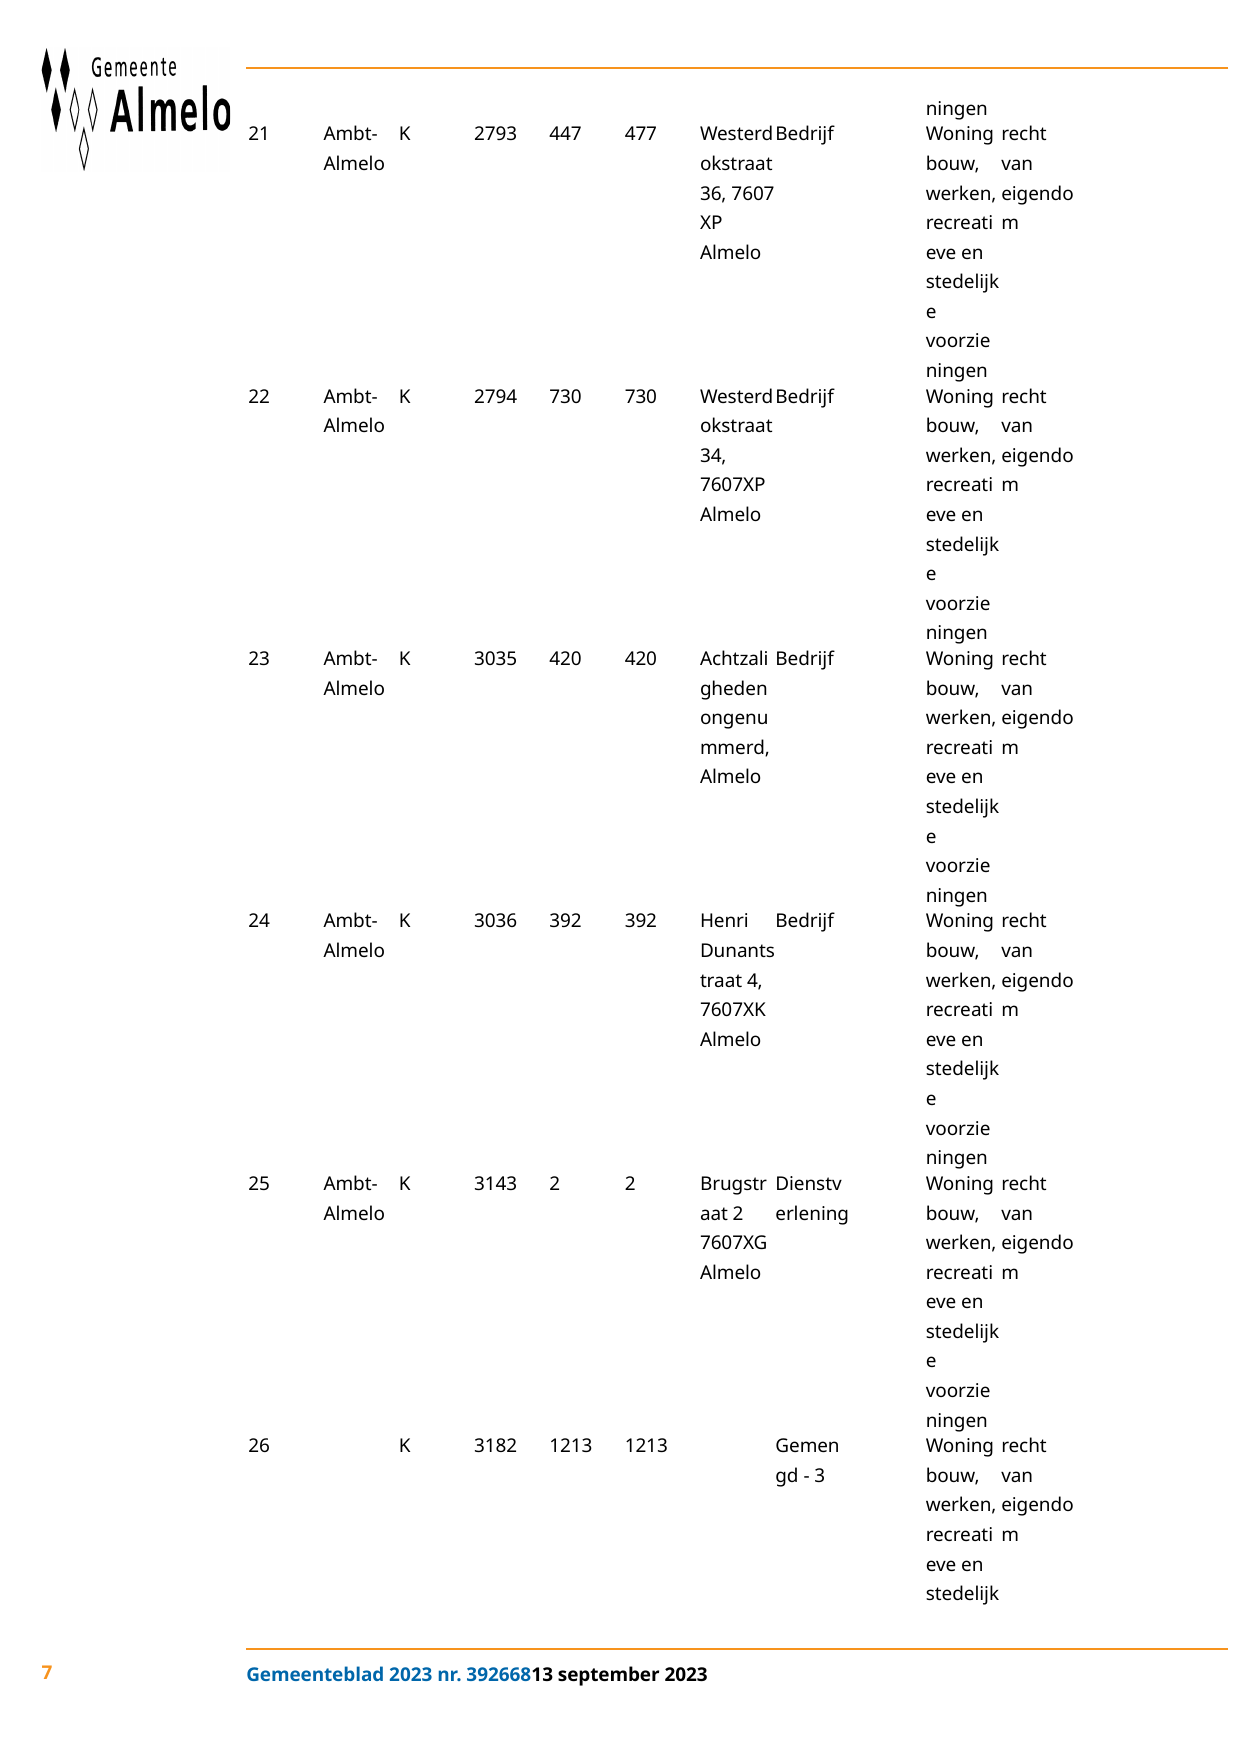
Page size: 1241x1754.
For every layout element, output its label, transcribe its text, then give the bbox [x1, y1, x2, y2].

table_cell 2 [625, 1170, 700, 1432]
table_cell recht van eigendom [1001, 1433, 1076, 1606]
table_cell [248, 95, 323, 121]
table_cell recht van eigendom [1001, 1170, 1076, 1432]
table_cell K [399, 1170, 474, 1432]
table_cell [474, 95, 549, 121]
table_cell Woningbouw, werken, recreatieve en stedelijke voorzieningen [926, 645, 1001, 908]
table_cell Dienstverlening [775, 1170, 850, 1432]
table_cell [549, 95, 624, 121]
picture [41, 47, 231, 172]
table_cell 1213 [625, 1433, 700, 1606]
table_cell Ambt-Almelo [323, 645, 398, 908]
table_cell [323, 95, 398, 121]
table_cell [850, 383, 926, 645]
table_cell Bedrijf [775, 645, 850, 908]
table_cell [625, 95, 700, 121]
table_cell 3035 [474, 645, 549, 908]
table_cell 2793 [474, 121, 549, 383]
table_cell 477 [625, 121, 700, 383]
table_cell K [399, 121, 474, 383]
table_cell Woningbouw, werken, recreatieve en stedelijke voorzieningen [926, 908, 1001, 1170]
table_cell Woningbouw, werken, recreatieve en stedelijke voorzieningen [926, 121, 1001, 383]
table_cell [850, 908, 926, 1170]
table_cell [700, 1433, 775, 1606]
table_cell [775, 95, 850, 121]
table_cell [850, 95, 926, 121]
table_cell K [399, 645, 474, 908]
table_cell 420 [549, 645, 624, 908]
table_cell 2 [549, 1170, 624, 1432]
table_cell Bedrijf [775, 383, 850, 645]
table_cell Ambt-Almelo [323, 1170, 398, 1432]
table_cell 730 [625, 383, 700, 645]
table_cell 24 [248, 908, 323, 1170]
table_cell recht van eigendom [1001, 121, 1076, 383]
table_cell 23 [248, 645, 323, 908]
table_cell [850, 645, 926, 908]
table_cell [1001, 95, 1076, 121]
table_cell 1213 [549, 1433, 624, 1606]
table_cell Woningbouw, werken, recreatieve en stedelijk [926, 1433, 1001, 1606]
table_cell 2794 [474, 383, 549, 645]
table_cell 26 [248, 1433, 323, 1606]
table_cell 25 [248, 1170, 323, 1432]
table_cell 730 [549, 383, 624, 645]
table_cell ningen [926, 95, 1001, 121]
table_cell [399, 95, 474, 121]
table_cell Bedrijf [775, 121, 850, 383]
table_cell Henri Dunantstraat 4, 7607XK Almelo [700, 908, 775, 1170]
table_cell Westerdokstraat 34, 7607XP Almelo [700, 383, 775, 645]
table_cell 392 [549, 908, 624, 1170]
table_cell Achtzaligheden ongenummerd, Almelo [700, 645, 775, 908]
table_cell K [399, 1433, 474, 1606]
table_cell Ambt-Almelo [323, 908, 398, 1170]
table_cell Ambt-Almelo [323, 121, 398, 383]
table_cell recht van eigendom [1001, 908, 1076, 1170]
table_cell 3143 [474, 1170, 549, 1432]
table_cell K [399, 908, 474, 1170]
table_cell Westerdokstraat 36, 7607 XP Almelo [700, 121, 775, 383]
table_cell Bedrijf [775, 908, 850, 1170]
table_cell 3182 [474, 1433, 549, 1606]
table_cell Woningbouw, werken, recreatieve en stedelijke voorzieningen [926, 383, 1001, 645]
table_cell Woningbouw, werken, recreatieve en stedelijke voorzieningen [926, 1170, 1001, 1432]
table_cell 392 [625, 908, 700, 1170]
table_cell Ambt-Almelo [323, 383, 398, 645]
table_cell recht van eigendom [1001, 383, 1076, 645]
table_cell [850, 121, 926, 383]
table_cell K [399, 383, 474, 645]
table_cell 22 [248, 383, 323, 645]
table_cell recht van eigendom [1001, 645, 1076, 908]
table_cell 21 [248, 121, 323, 383]
table_cell 447 [549, 121, 624, 383]
table_cell 420 [625, 645, 700, 908]
table_cell [323, 1433, 398, 1606]
table_cell Gemengd - 3 [775, 1433, 850, 1606]
table_cell 3036 [474, 908, 549, 1170]
table_cell [850, 1170, 926, 1432]
table_cell [850, 1433, 926, 1606]
table_cell [700, 95, 775, 121]
table_cell Brugstraat 2 7607XG Almelo [700, 1170, 775, 1432]
